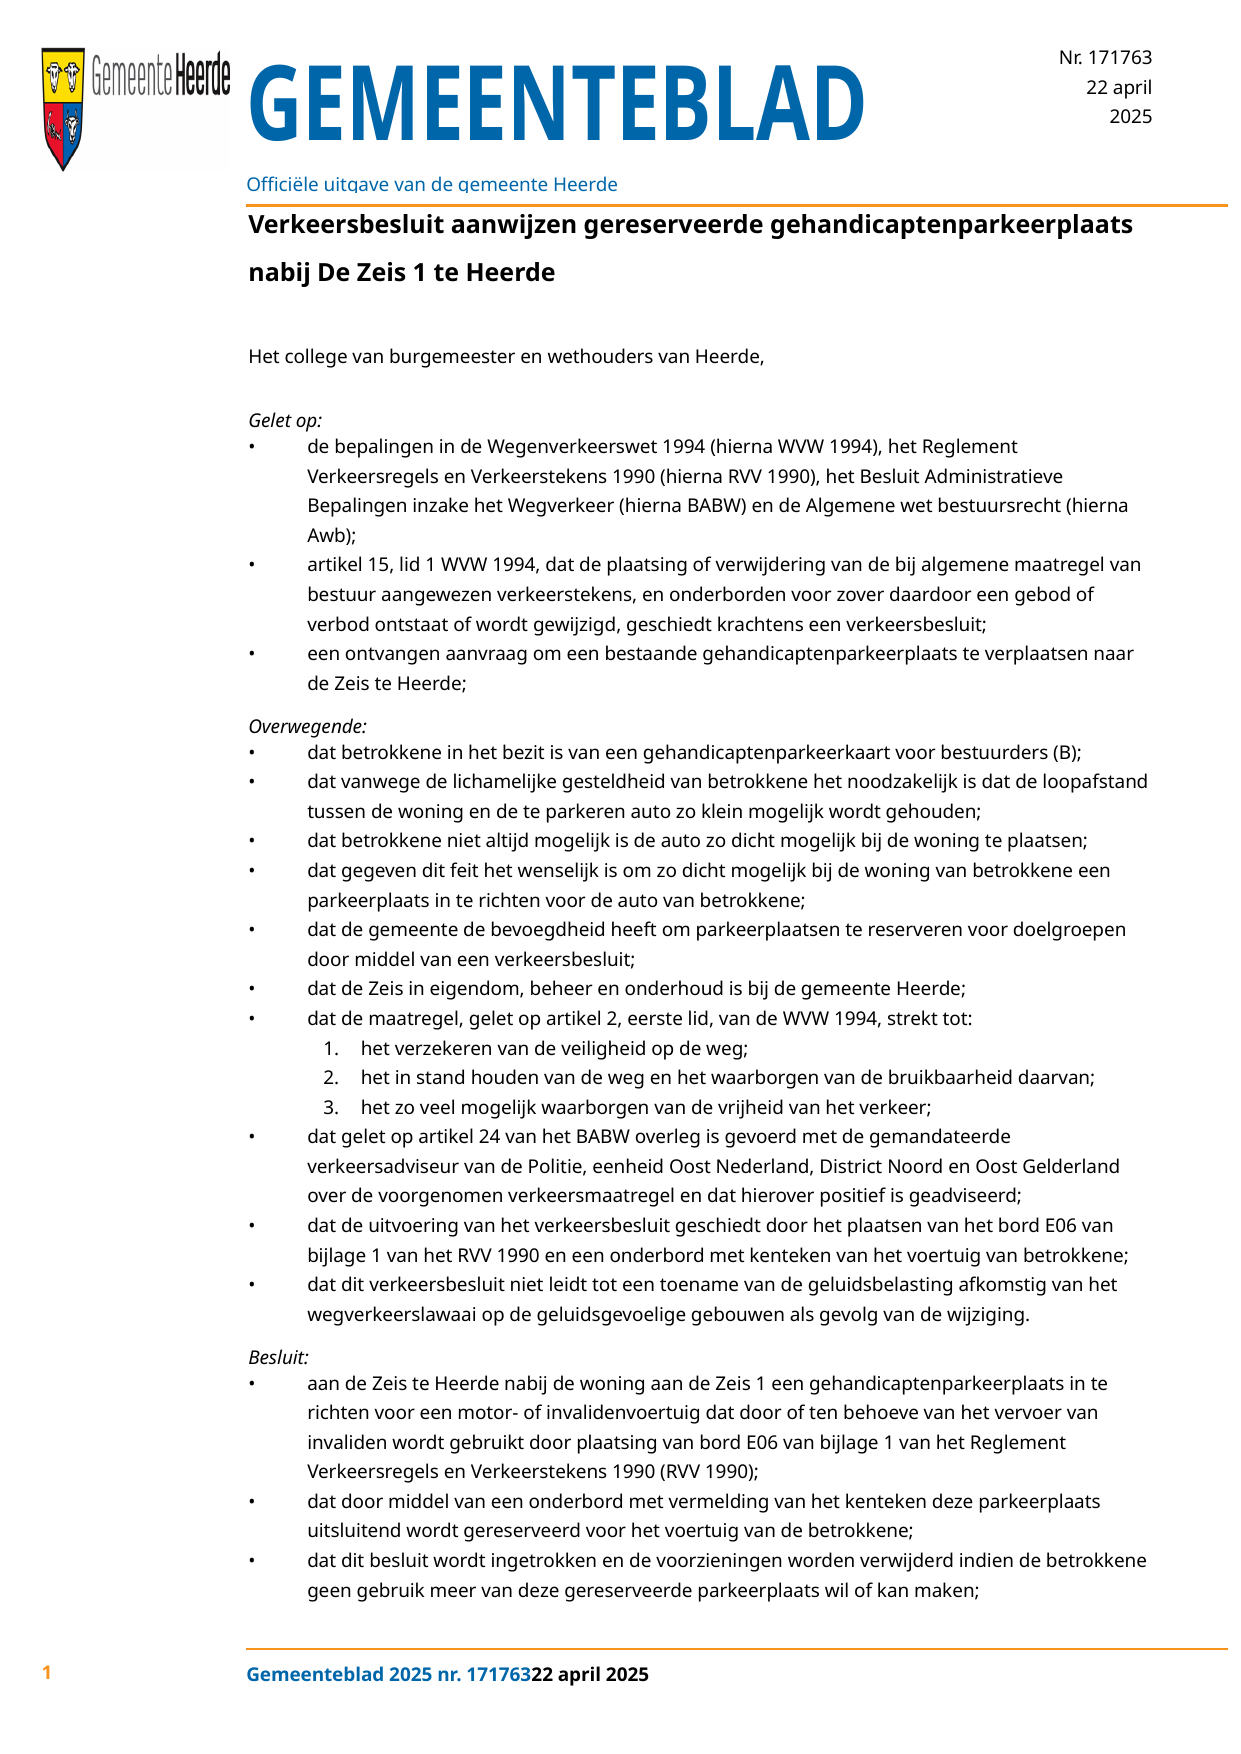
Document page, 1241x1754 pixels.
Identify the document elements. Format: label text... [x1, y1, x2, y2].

list dat betrokkene in het bezit is van een gehandicaptenparkeerkaart voor bestuurders (B); [248, 739, 1152, 764]
text Besluit: [248, 1344, 1152, 1370]
text Gelet op: [248, 408, 1152, 433]
text Overwegende: [248, 713, 1152, 739]
list een ontvangen aanvraag om een bestaande gehandicaptenparkeerplaats te verplaatsen naar de Zeis te Heerde; [248, 640, 1152, 696]
list het zo veel mogelijk waarborgen van de vrijheid van het verkeer; [323, 1094, 1152, 1119]
text Verkeersbesluit aanwijzen gereserveerde gehandicaptenparkeerplaats nabij De Zeis 1 te Heerde [248, 207, 1152, 288]
list dat betrokkene niet altijd mogelijk is de auto zo dicht mogelijk bij de woning te plaatsen; [248, 828, 1152, 853]
list dat dit verkeersbesluit niet leidt tot een toename van de geluidsbelasting afkomstig van het wegverkeerslawaai op de geluidsgevoelige gebouwen als gevolg van de wijziging. [248, 1271, 1152, 1327]
list artikel 15, lid 1 WVW 1994, dat de plaatsing of verwijdering van de bij algemene maatregel van bestuur aangewezen verkeerstekens, en onderborden voor zover daardoor een gebod of verbod ontstaat of wordt gewijzigd, geschiedt krachtens een verkeersbesluit; [248, 552, 1152, 637]
list dat de maatregel, gelet op artikel 2, eerste lid, van de WVW 1994, strekt tot: [248, 1005, 1152, 1031]
list het verzekeren van de veiligheid op de weg; [323, 1035, 1152, 1060]
list het in stand houden van de weg en het waarborgen van de bruikbaarheid daarvan; [323, 1064, 1152, 1090]
list dat gelet op artikel 24 van het BABW overleg is gevoerd met de gemandateerde verkeersadviseur van de Politie, eenheid Oost Nederland, District Noord en Oost Gelderland over de voorgenomen verkeersmaatregel en dat hierover positief is geadviseerd; [248, 1123, 1152, 1208]
list dat de gemeente de bevoegdheid heeft om parkeerplaatsen te reserveren voor doelgroepen door middel van een verkeersbesluit; [248, 916, 1152, 972]
list dat vanwege de lichamelijke gesteldheid van betrokkene het noodzakelijk is dat de loopafstand tussen de woning en de te parkeren auto zo klein mogelijk wordt gehouden; [248, 768, 1152, 824]
list dat dit besluit wordt ingetrokken en de voorzieningen worden verwijderd indien de betrokkene geen gebruik meer van deze gereserveerde parkeerplaats wil of kan maken; [248, 1547, 1152, 1603]
list dat de Zeis in eigendom, beheer en onderhoud is bij de gemeente Heerde; [248, 976, 1152, 1001]
list dat door middel van een onderbord met vermelding van het kenteken deze parkeerplaats uitsluitend wordt gereserveerd voor het voertuig van de betrokkene; [248, 1488, 1152, 1543]
text Het college van burgemeester en wethouders van Heerde, [248, 344, 1152, 369]
picture [41, 47, 231, 172]
list de bepalingen in de Wegenverkeerswet 1994 (hierna WVW 1994), het Reglement Verkeersregels en Verkeerstekens 1990 (hierna RVV 1990), het Besluit Administratieve Bepalingen inzake het Wegverkeer (hierna BABW) en de Algemene wet bestuursrecht (hierna Awb); [248, 433, 1152, 548]
list dat gegeven dit feit het wenselijk is om zo dicht mogelijk bij de woning van betrokkene een parkeerplaats in te richten voor de auto van betrokkene; [248, 857, 1152, 912]
list aan de Zeis te Heerde nabij de woning aan de Zeis 1 een gehandicaptenparkeerplaats in te richten voor een motor- of invalidenvoertuig dat door of ten behoeve van het vervoer van invaliden wordt gebruikt door plaatsing van bord E06 van bijlage 1 van het Reglement Verkeersregels en Verkeerstekens 1990 (RVV 1990); [248, 1370, 1152, 1484]
list dat de uitvoering van het verkeersbesluit geschiedt door het plaatsen van het bord E06 van bijlage 1 van het RVV 1990 en een onderbord met kenteken van het voertuig van betrokkene; [248, 1212, 1152, 1267]
